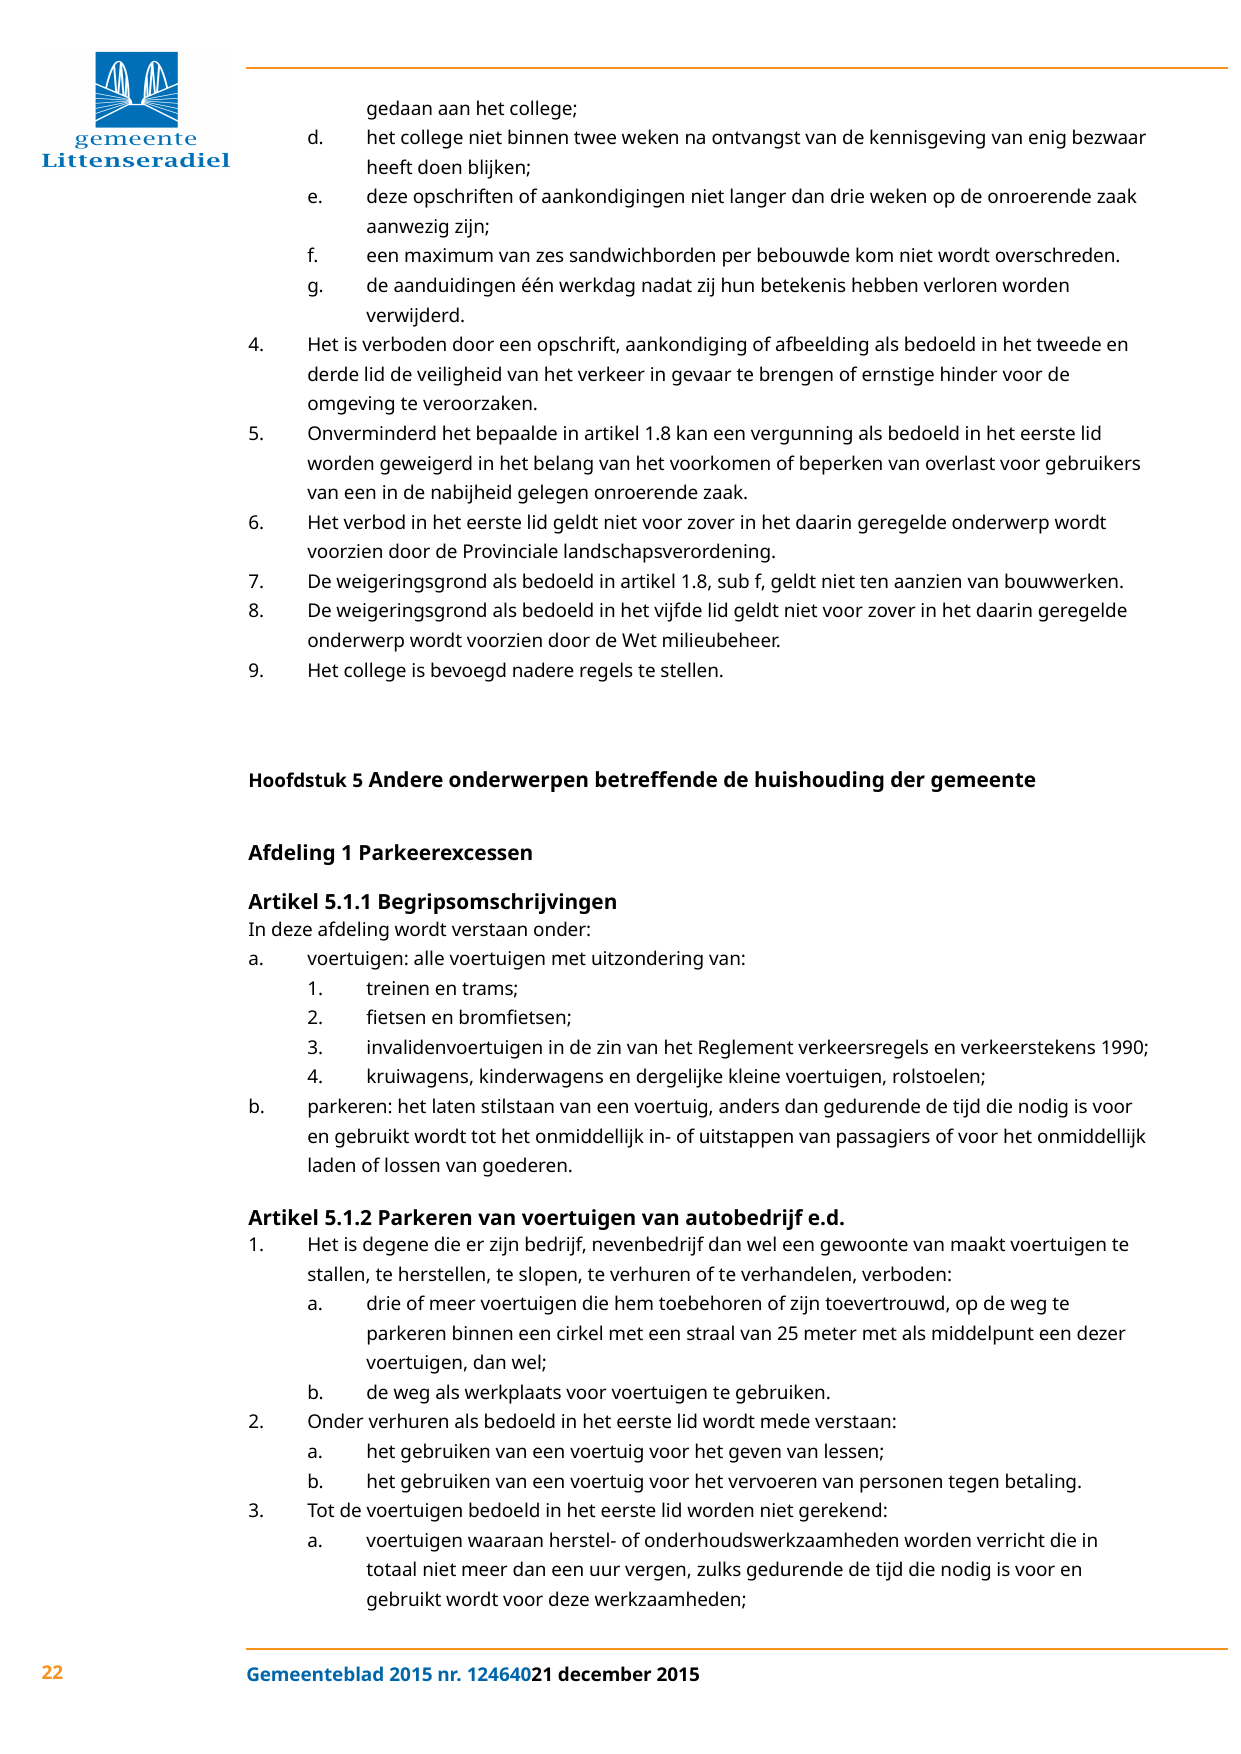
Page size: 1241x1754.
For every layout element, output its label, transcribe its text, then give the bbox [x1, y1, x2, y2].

list De weigeringsgrond als bedoeld in artikel 1.8, sub f, geldt niet ten aanzien van bouwwerken. [248, 568, 1152, 594]
list deze opschriften of aankondigingen niet langer dan drie weken op de onroerende zaak aanwezig zijn; [307, 183, 1152, 239]
list gedaan aan het college; [307, 95, 1152, 121]
list kruiwagens, kinderwagens en dergelijke kleine voertuigen, rolstoelen; [307, 1064, 1152, 1089]
list De weigeringsgrond als bedoeld in het vijfde lid geldt niet voor zover in het daarin geregelde onderwerp wordt voorzien door de Wet milieubeheer. [248, 598, 1152, 653]
list Tot de voertuigen bedoeld in het eerste lid worden niet gerekend: [248, 1497, 1152, 1523]
list voertuigen waaraan herstel- of onderhoudswerkzaamheden worden verricht die in totaal niet meer dan een uur vergen, zulks gedurende de tijd die nodig is voor en gebruikt wordt voor deze werkzaamheden; [307, 1527, 1152, 1612]
picture [41, 47, 231, 172]
list treinen en trams; [307, 975, 1152, 1001]
list Het is degene die er zijn bedrijf, nevenbedrijf dan wel een gewoonte van maakt voertuigen te stallen, te herstellen, te slopen, te verhuren of te verhandelen, verboden: [248, 1231, 1152, 1287]
text Hoofdstuk 5 Andere onderwerpen betreffende de huishouding der gemeente [248, 765, 1152, 793]
list het college niet binnen twee weken na ontvangst van de kennisgeving van enig bezwaar heeft doen blijken; [307, 124, 1152, 180]
list parkeren: het laten stilstaan van een voertuig, anders dan gedurende de tijd die nodig is voor en gebruikt wordt tot het onmiddellijk in- of uitstappen van passagiers of voor het onmiddellijk laden of lossen van goederen. [248, 1093, 1152, 1178]
list de weg als werkplaats voor voertuigen te gebruiken. [307, 1379, 1152, 1405]
text In deze afdeling wordt verstaan onder: [248, 916, 1152, 941]
text Artikel 5.1.2 Parkeren van voertuigen van autobedrijf e.d. [248, 1203, 1152, 1231]
list drie of meer voertuigen die hem toebehoren of zijn toevertrouwd, op de weg te parkeren binnen een cirkel met een straal van 25 meter met als middelpunt een dezer voertuigen, dan wel; [307, 1290, 1152, 1375]
list Het is verboden door een opschrift, aankondiging of afbeelding als bedoeld in het tweede en derde lid de veiligheid van het verkeer in gevaar te brengen of ernstige hinder voor de omgeving te veroorzaken. [248, 331, 1152, 416]
list het gebruiken van een voertuig voor het geven van lessen; [307, 1438, 1152, 1464]
list Het verbod in het eerste lid geldt niet voor zover in het daarin geregelde onderwerp wordt voorzien door de Provinciale landschapsverordening. [248, 509, 1152, 564]
list de aanduidingen één werkdag nadat zij hun betekenis hebben verloren worden verwijderd. [307, 272, 1152, 328]
list Het college is bevoegd nadere regels te stellen. [248, 657, 1152, 683]
text Artikel 5.1.1 Begripsomschrijvingen [248, 887, 1152, 916]
list voertuigen: alle voertuigen met uitzondering van: [248, 945, 1152, 971]
list invalidenvoertuigen in de zin van het Reglement verkeersregels en verkeerstekens 1990; [307, 1034, 1152, 1060]
list Onder verhuren als bedoeld in het eerste lid wordt mede verstaan: [248, 1409, 1152, 1434]
list het gebruiken van een voertuig voor het vervoeren van personen tegen betaling. [307, 1468, 1152, 1494]
list Onverminderd het bepaalde in artikel 1.8 kan een vergunning als bedoeld in het eerste lid worden geweigerd in het belang van het voorkomen of beperken van overlast voor gebruikers van een in de nabijheid gelegen onroerende zaak. [248, 420, 1152, 505]
text Afdeling 1 Parkeerexcessen [248, 838, 1152, 866]
list fietsen en bromfietsen; [307, 1004, 1152, 1030]
list een maximum van zes sandwichborden per bebouwde kom niet wordt overschreden. [307, 243, 1152, 268]
